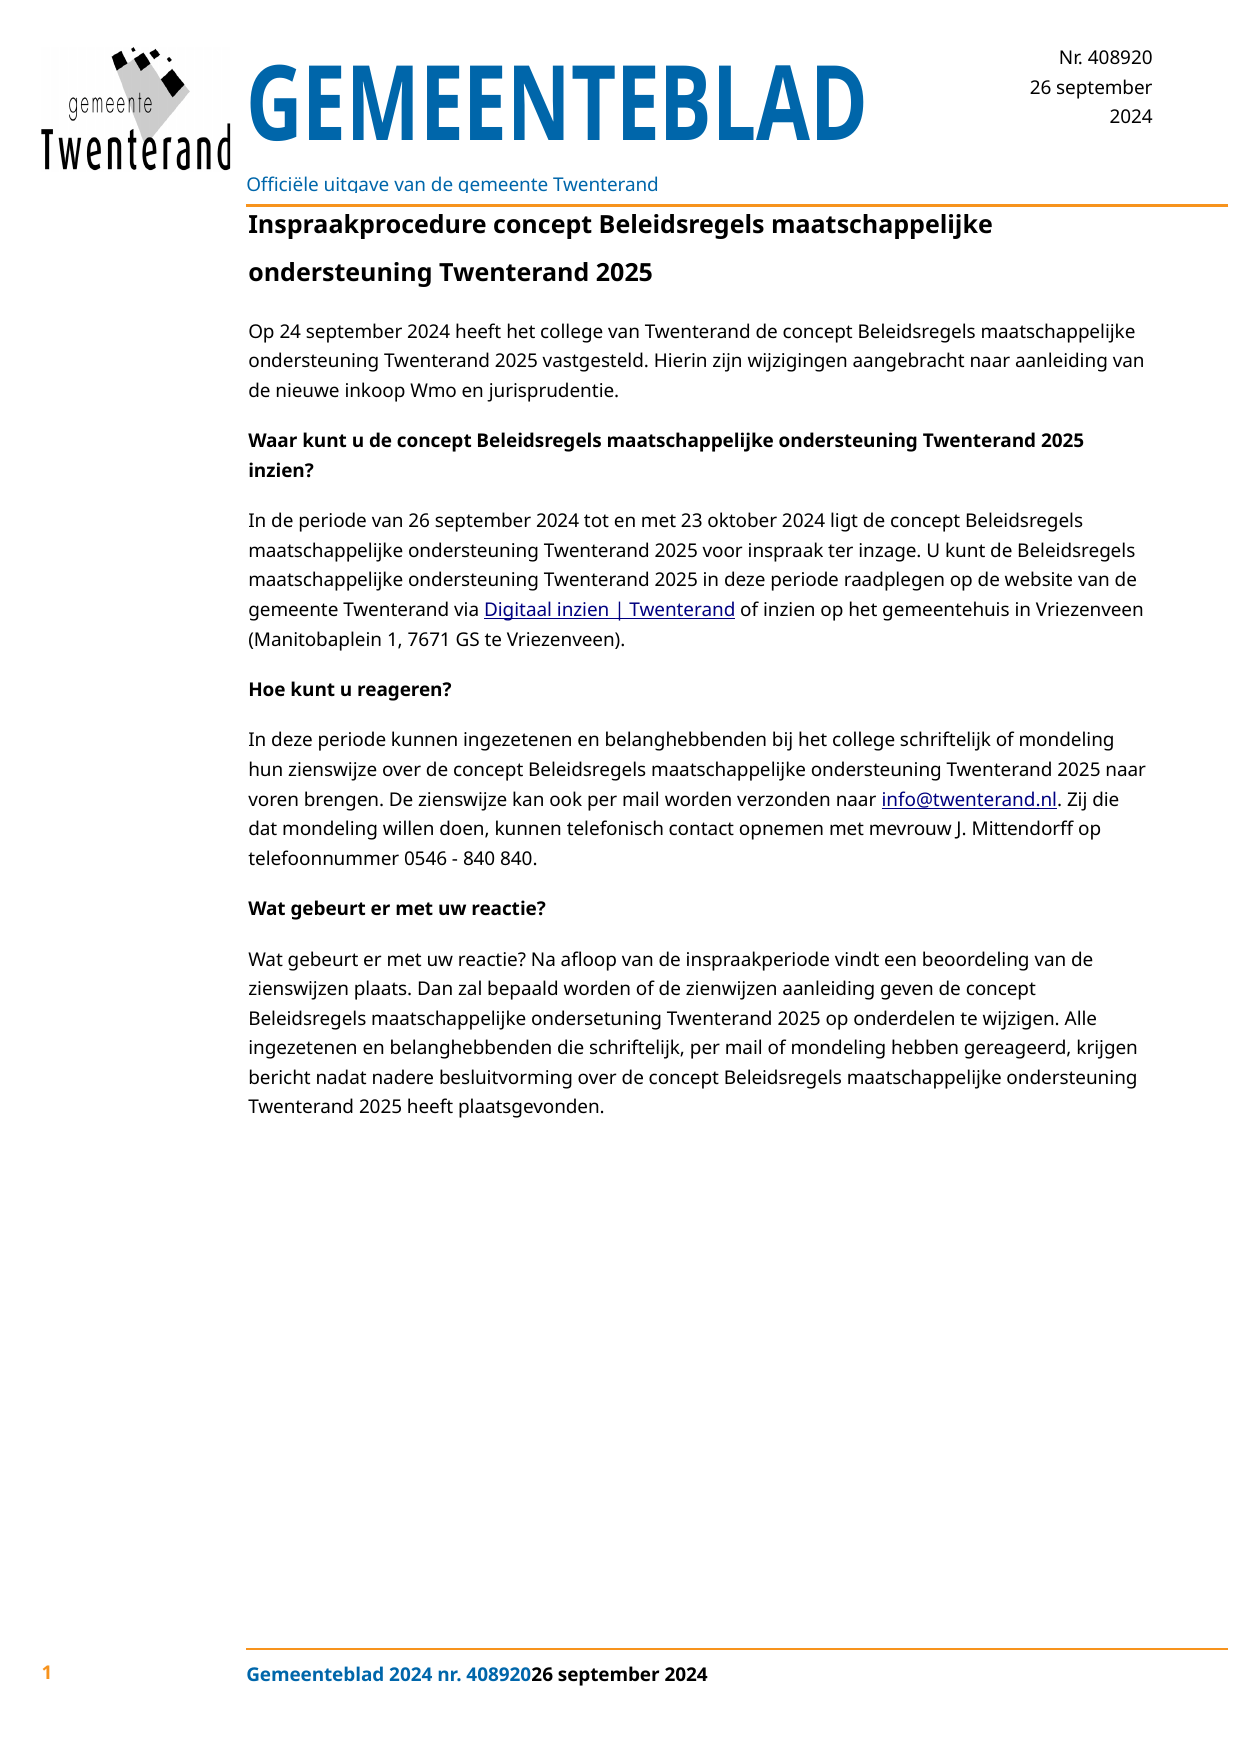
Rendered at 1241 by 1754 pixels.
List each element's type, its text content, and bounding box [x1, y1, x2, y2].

text Wat gebeurt er met uw reactie? [248, 895, 1152, 921]
text Hoe kunt u reageren? [248, 676, 1152, 702]
text In deze periode kunnen ingezetenen en belanghebbenden bij het college schriftelijk of mondeling hun zienswijze over de concept Beleidsregels maatschappelijke ondersteuning Twenterand 2025 naar voren brengen. De zienswijze kan ook per mail worden verzonden naar info@twenterand.nl. Zij die dat mondeling willen doen, kunnen telefonisch contact opnemen met mevrouw J. Mittendorff op telefoonnummer 0546 - 840 840. [248, 727, 1152, 871]
text Op 24 september 2024 heeft het college van Twenterand de concept Beleidsregels maatschappelijke ondersteuning Twenterand 2025 vastgesteld. Hierin zijn wijzigingen aangebracht naar aanleiding van de nieuwe inkoop Wmo en jurisprudentie. [248, 318, 1152, 403]
text In de periode van 26 september 2024 tot en met 23 oktober 2024 ligt de concept Beleidsregels maatschappelijke ondersteuning Twenterand 2025 voor inspraak ter inzage. U kunt de Beleidsregels maatschappelijke ondersteuning Twenterand 2025 in deze periode raadplegen op de website van de gemeente Twenterand via Digitaal inzien | Twenterand of inzien op het gemeentehuis in Vriezenveen (Manitobaplein 1, 7671 GS te Vriezenveen). [248, 507, 1152, 652]
text Waar kunt u de concept Beleidsregels maatschappelijke ondersteuning Twenterand 2025 inzien? [248, 427, 1152, 483]
picture [41, 47, 231, 172]
text Wat gebeurt er met uw reactie? Na afloop van de inspraakperiode vindt een beoordeling van de zienswijzen plaats. Dan zal bepaald worden of de zienwijzen aanleiding geven de concept Beleidsregels maatschappelijke ondersetuning Twenterand 2025 op onderdelen te wijzigen. Alle ingezetenen en belanghebbenden die schriftelijk, per mail of mondeling hebben gereageerd, krijgen bericht nadat nadere besluitvorming over de concept Beleidsregels maatschappelijke ondersteuning Twenterand 2025 heeft plaatsgevonden. [248, 946, 1152, 1119]
text Inspraakprocedure concept Beleidsregels maatschappelijke ondersteuning Twenterand 2025 [248, 207, 1152, 288]
